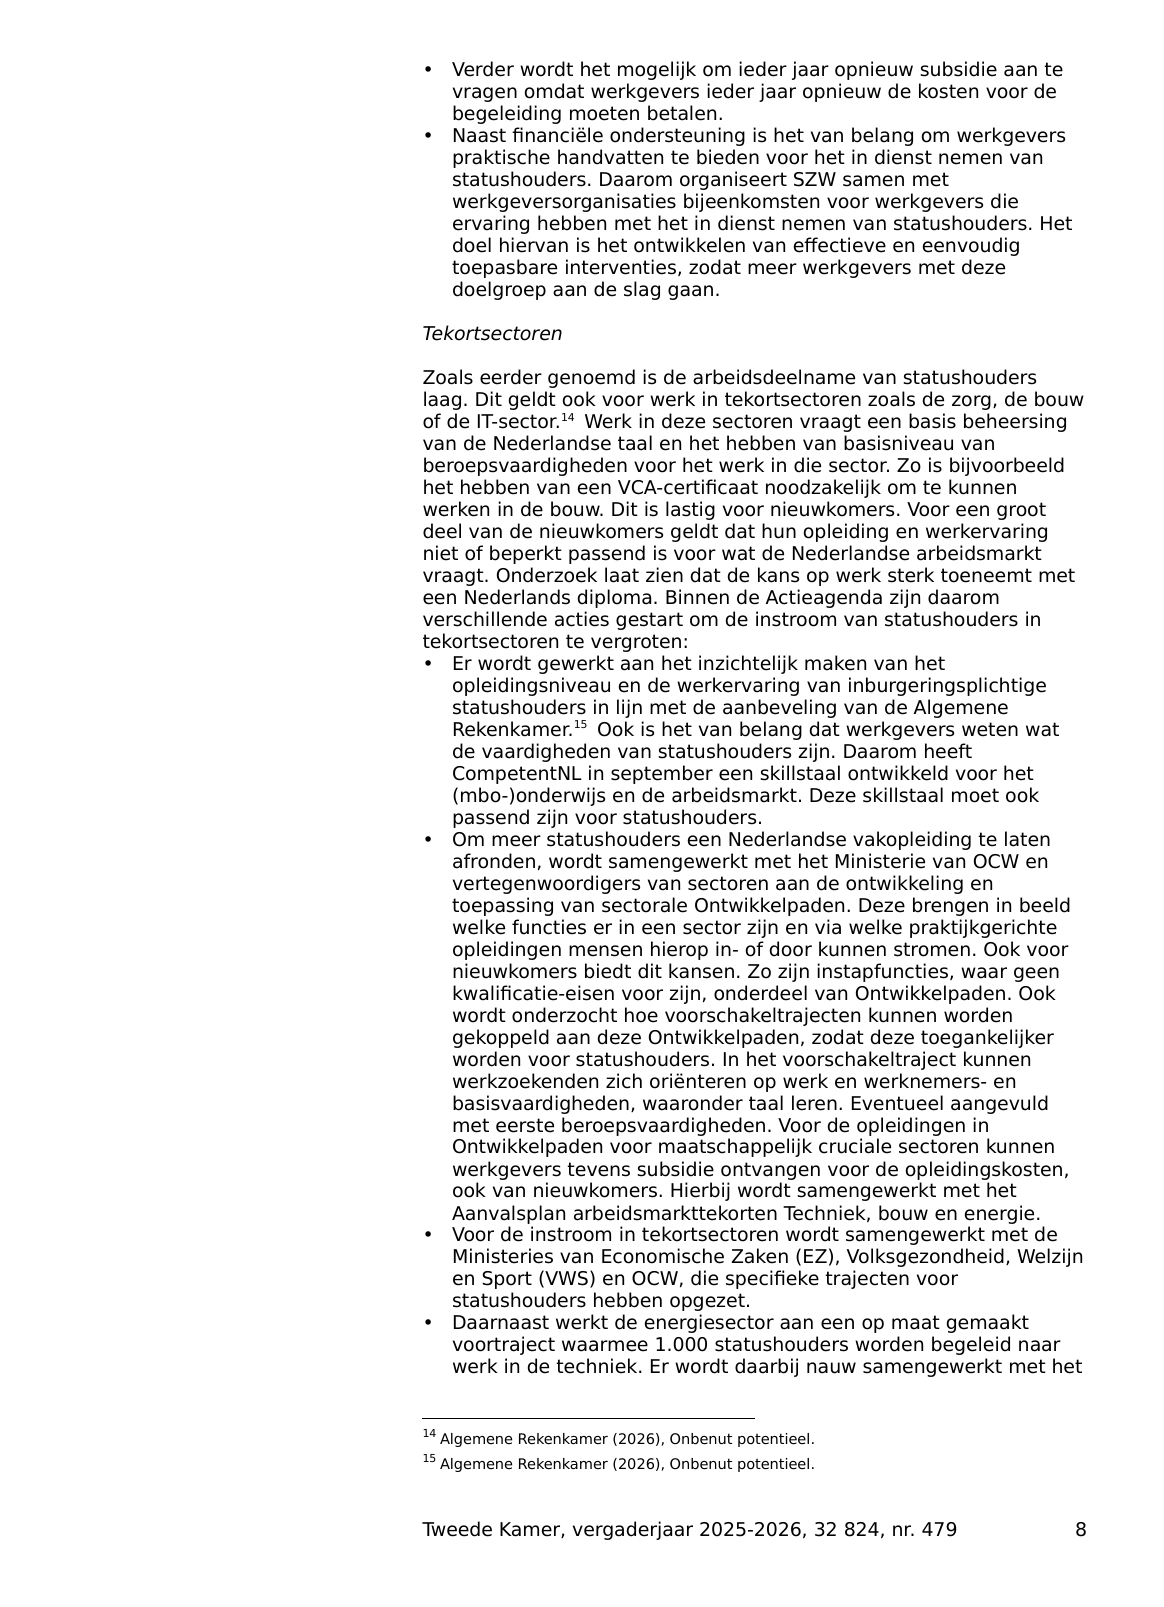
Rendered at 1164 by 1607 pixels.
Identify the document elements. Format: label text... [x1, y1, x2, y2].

text • Voor de instroom in tekortsectoren wordt samengewerkt met de Ministeries van Economische Zaken (EZ), Volksgezondheid, Welzijn en Sport (VWS) en OCW, die specifieke trajecten voor statushouders hebben opgezet. [422, 1224, 1087, 1312]
text • Om meer statushouders een Nederlandse vakopleiding te laten afronden, wordt samengewerkt met het Ministerie van OCW en vertegenwoordigers van sectoren aan de ontwikkeling en toepassing van sectorale Ontwikkelpaden. Deze brengen in beeld welke functies er in een sector zijn en via welke praktijkgerichte opleidingen mensen hierop in- of door kunnen stromen. Ook voor nieuwkomers biedt dit kansen. Zo zijn instapfuncties, waar geen kwalificatie-eisen voor zijn, onderdeel van Ontwikkelpaden. Ook wordt onderzocht hoe voorschakeltrajecten kunnen worden gekoppeld aan deze Ontwikkelpaden, zodat deze toegankelijker worden voor statushouders. In het voorschakeltraject kunnen werkzoekenden zich oriënteren op werk en werknemers- en basisvaardigheden, waaronder taal leren. Eventueel aangevuld met eerste beroepsvaardigheden. Voor de opleidingen in Ontwikkelpaden voor maatschappelijk cruciale sectoren kunnen werkgevers tevens subsidie ontvangen voor de opleidingskosten, ook van nieuwkomers. Hierbij wordt samengewerkt met het Aanvalsplan arbeidsmarkttekorten Techniek, bouw en energie. [422, 829, 1087, 1224]
text • Verder wordt het mogelijk om ieder jaar opnieuw subsidie aan te vragen omdat werkgevers ieder jaar opnieuw de kosten voor de begeleiding moeten betalen. [422, 59, 1087, 125]
subtitle Tekortsectoren [422, 323, 1087, 345]
text • Naast financiële ondersteuning is het van belang om werkgevers praktische handvatten te bieden voor het in dienst nemen van statushouders. Daarom organiseert SZW samen met werkgeversorganisaties bijeenkomsten voor werkgevers die ervaring hebben met het in dienst nemen van statushouders. Het doel hiervan is het ontwikkelen van effectieve en eenvoudig toepasbare interventies, zodat meer werkgevers met deze doelgroep aan de slag gaan. [422, 125, 1087, 301]
text Algemene Rekenkamer (2026), Onbenut potentieel. [422, 1427, 1087, 1449]
text Zoals eerder genoemd is de arbeidsdeelname van statushouders laag. Dit geldt ook voor werk in tekortsectoren zoals de zorg, de bouw of de IT-sector. Werk in deze sectoren vraagt een basis beheersing van de Nederlandse taal en het hebben van basisniveau van beroepsvaardigheden voor het werk in die sector. Zo is bijvoorbeeld het hebben van een VCA-certificaat noodzakelijk om te kunnen werken in de bouw. Dit is lastig voor nieuwkomers. Voor een groot deel van de nieuwkomers geldt dat hun opleiding en werkervaring niet of beperkt passend is voor wat de Nederlandse arbeidsmarkt vraagt. Onderzoek laat zien dat de kans op werk sterk toeneemt met een Nederlands diploma. Binnen de Actieagenda zijn daarom verschillende acties gestart om de instroom van statushouders in tekortsectoren te vergroten: [422, 367, 1087, 653]
text • Daarnaast werkt de energiesector aan een op maat gemaakt voortraject waarmee 1.000 statushouders worden begeleid naar werk in de techniek. Er wordt daarbij nauw samengewerkt met het [422, 1312, 1087, 1378]
text Algemene Rekenkamer (2026), Onbenut potentieel. [422, 1452, 1087, 1474]
text • Er wordt gewerkt aan het inzichtelijk maken van het opleidingsniveau en de werkervaring van inburgeringsplichtige statushouders in lijn met de aanbeveling van de Algemene Rekenkamer. Ook is het van belang dat werkgevers weten wat de vaardigheden van statushouders zijn. Daarom heeft CompetentNL in september een skillstaal ontwikkeld voor het (mbo-)onderwijs en de arbeidsmarkt. Deze skillstaal moet ook passend zijn voor statushouders. [422, 653, 1087, 829]
